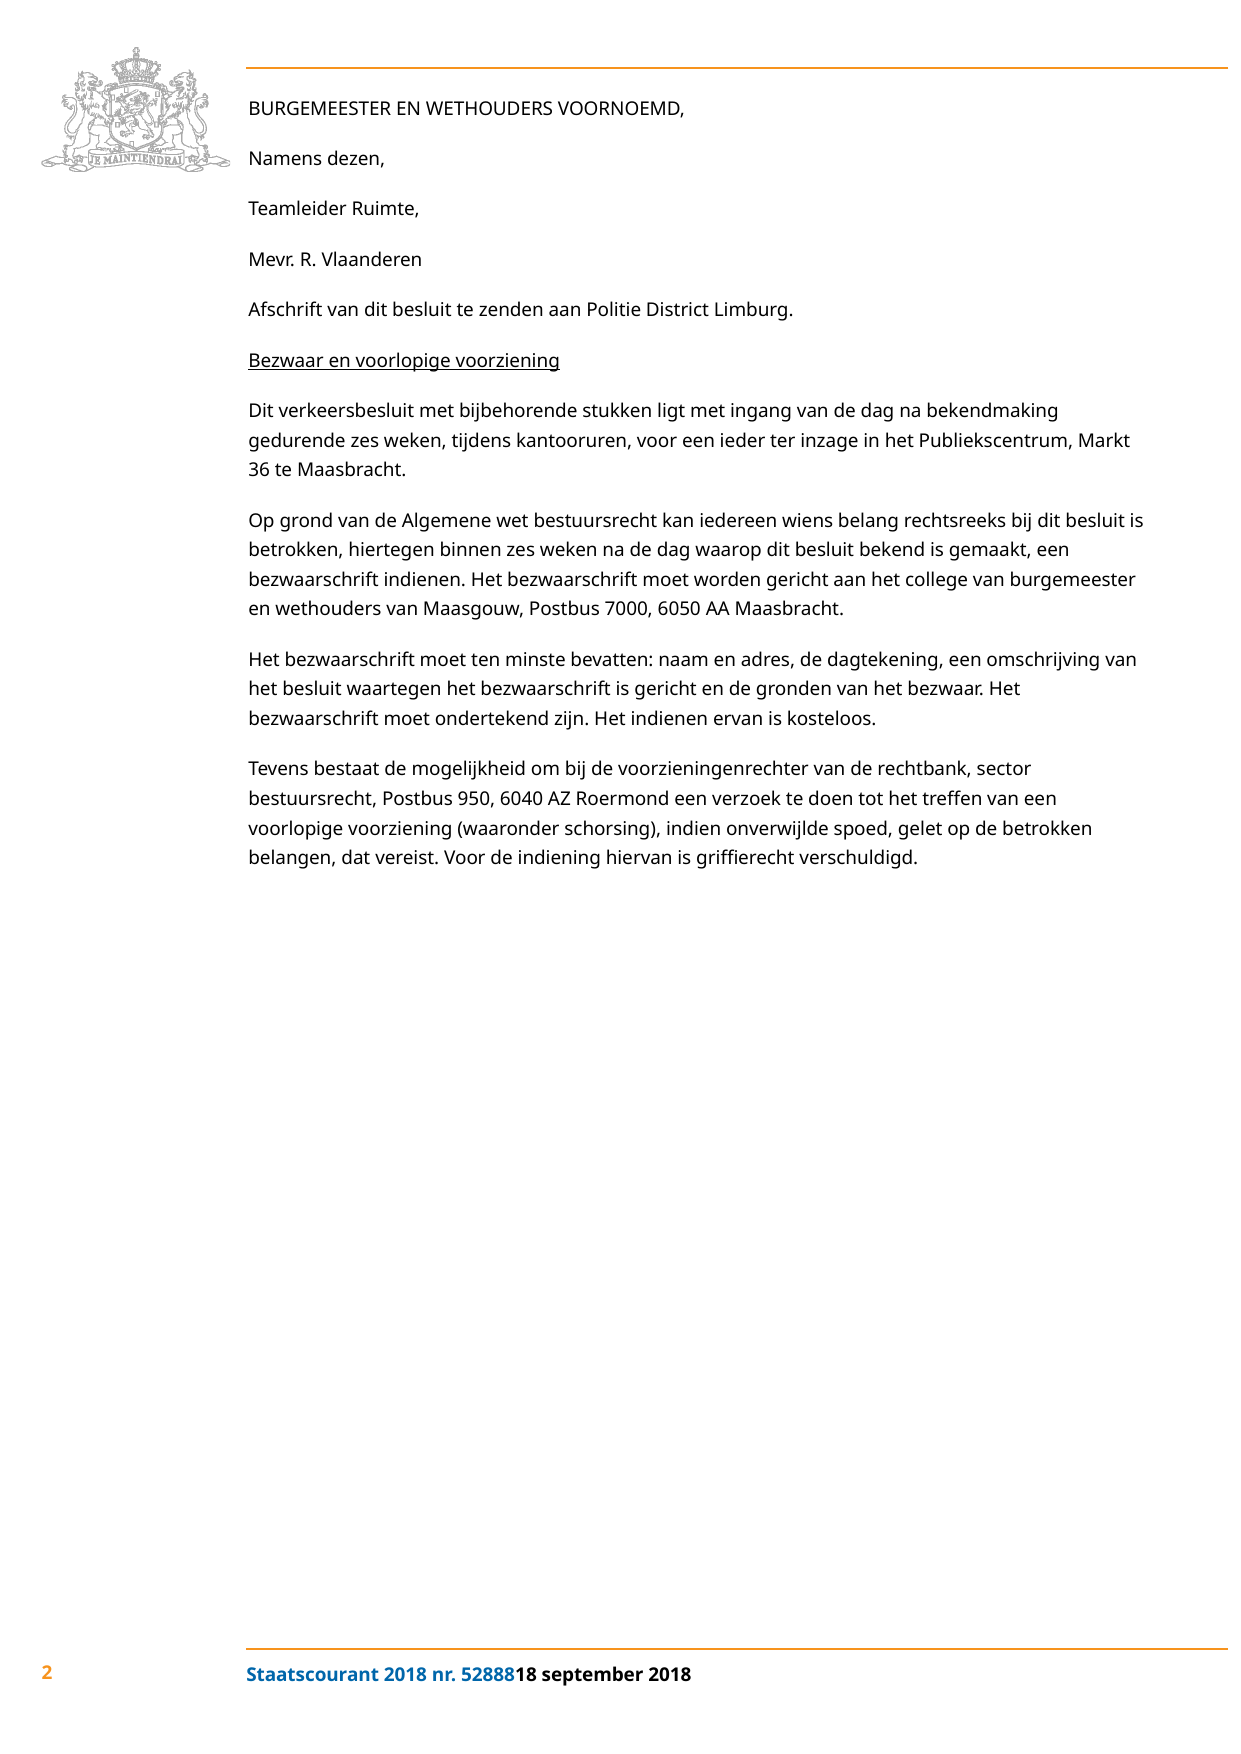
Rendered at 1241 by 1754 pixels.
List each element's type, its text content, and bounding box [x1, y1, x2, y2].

text Namens dezen, [248, 145, 1152, 171]
text Het bezwaarschrift moet ten minste bevatten: naam en adres, de dagtekening, een omschrijving van het besluit waartegen het bezwaarschrift is gericht en de gronden van het bezwaar. Het bezwaarschrift moet ondertekend zijn. Het indienen ervan is kosteloos. [248, 646, 1152, 731]
text Tevens bestaat de mogelijkheid om bij de voorzieningenrechter van de rechtbank, sector bestuursrecht, Postbus 950, 6040 AZ Roermond een verzoek te doen tot het treffen van een voorlopige voorziening (waaronder schorsing), indien onverwijlde spoed, gelet op de betrokken belangen, dat vereist. Voor de indiening hiervan is griffierecht verschuldigd. [248, 756, 1152, 870]
text Op grond van de Algemene wet bestuursrecht kan iedereen wiens belang rechtsreeks bij dit besluit is betrokken, hiertegen binnen zes weken na de dag waarop dit besluit bekend is gemaakt, een bezwaarschrift indienen. Het bezwaarschrift moet worden gericht aan het college van burgemeester en wethouders van Maasgouw, Postbus 7000, 6050 AA Maasbracht. [248, 507, 1152, 621]
text Teamleider Ruimte, [248, 196, 1152, 221]
picture [41, 47, 231, 172]
text BURGEMEESTER EN WETHOUDERS VOORNOEMD, [248, 95, 1152, 121]
text Afschrift van dit besluit te zenden aan Politie District Limburg. [248, 296, 1152, 322]
text Mevr. R. Vlaanderen [248, 246, 1152, 272]
text Dit verkeersbesluit met bijbehorende stukken ligt met ingang van de dag na bekendmaking gedurende zes weken, tijdens kantooruren, voor een ieder ter inzage in het Publiekscentrum, Markt 36 te Maasbracht. [248, 397, 1152, 482]
text Bezwaar en voorlopige voorziening [248, 347, 1152, 373]
